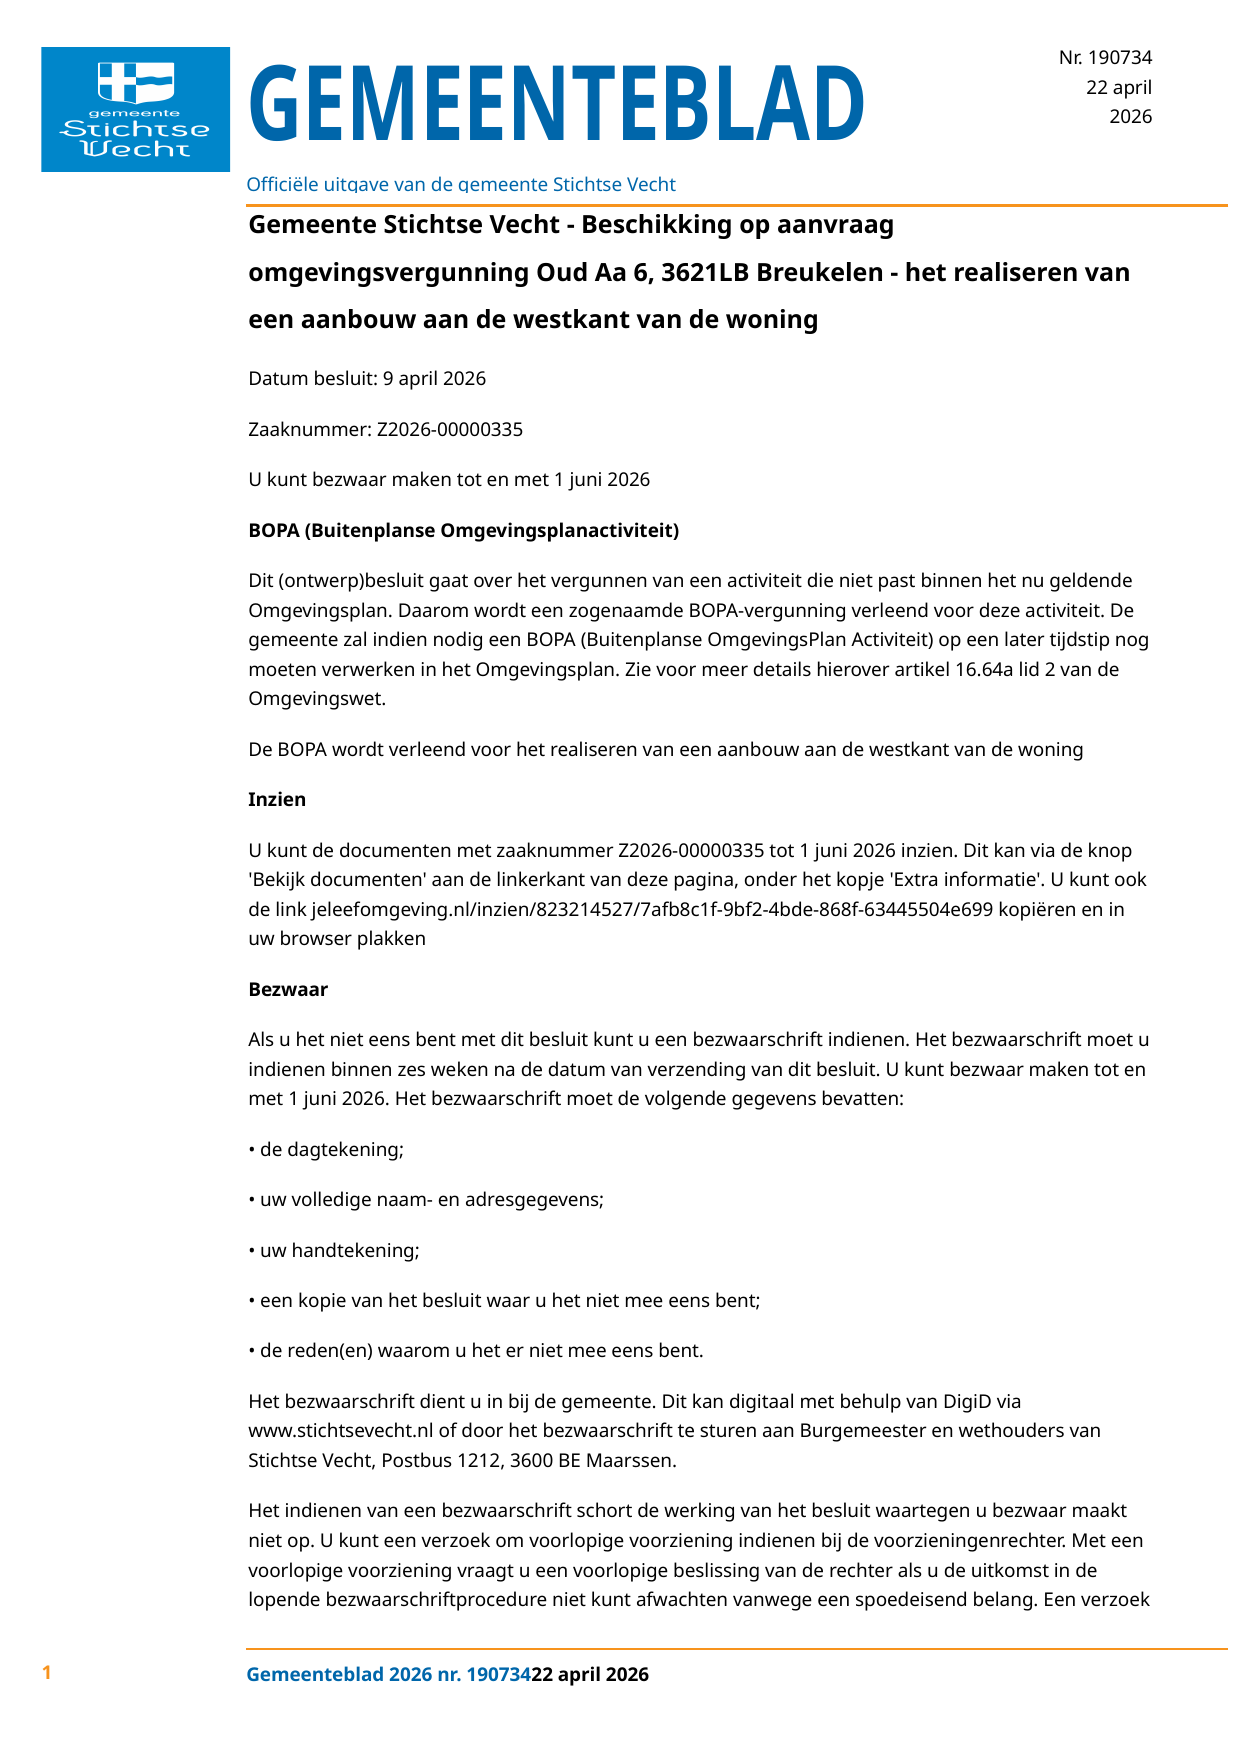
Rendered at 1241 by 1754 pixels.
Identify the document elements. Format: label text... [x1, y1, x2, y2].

text Zaaknummer: Z2026-00000335 [248, 416, 1152, 442]
text Als u het niet eens bent met dit besluit kunt u een bezwaarschrift indienen. Het bezwaarschrift moet u indienen binnen zes weken na de datum van verzending van dit besluit. U kunt bezwaar maken tot en met 1 juni 2026. Het bezwaarschrift moet de volgende gegevens bevatten: [248, 1026, 1152, 1111]
text • de reden(en) waarom u het er niet mee eens bent. [248, 1338, 1152, 1363]
text Inzien [248, 786, 1152, 812]
text Het indienen van een bezwaarschrift schort de werking van het besluit waartegen u bezwaar maakt niet op. U kunt een verzoek om voorlopige voorziening indienen bij de voorzieningenrechter. Met een voorlopige voorziening vraagt u een voorlopige beslissing van de rechter als u de uitkomst in de lopende bezwaarschriftprocedure niet kunt afwachten vanwege een spoedeisend belang. Een verzoek [248, 1498, 1152, 1612]
text BOPA (Buitenplanse Omgevingsplanactiviteit) [248, 517, 1152, 542]
text U kunt de documenten met zaaknummer Z2026-00000335 tot 1 juni 2026 inzien. Dit kan via de knop 'Bekijk documenten' aan de linkerkant van deze pagina, onder het kopje 'Extra informatie'. U kunt ook de link jeleefomgeving.nl/inzien/823214527/7afb8c1f-9bf2-4bde-868f-63445504e699 kopiëren en in uw browser plakken [248, 837, 1152, 951]
picture [137, 63, 174, 103]
text • een kopie van het besluit waar u het niet mee eens bent; [248, 1287, 1152, 1313]
text Het bezwaarschrift dient u in bij de gemeente. Dit kan digitaal met behulp van DigiD via www.stichtsevecht.nl of door het bezwaarschrift te sturen aan Burgemeester en wethouders van Stichtse Vecht, Postbus 1212, 3600 BE Maarssen. [248, 1388, 1152, 1473]
text Datum besluit: 9 april 2026 [248, 366, 1152, 391]
text Gemeente Stichtse Vecht - Beschikking op aanvraag omgevingsvergunning Oud Aa 6, 3621LB Breukelen - het realiseren van een aanbouw aan de westkant van de woning [248, 207, 1152, 336]
picture [99, 63, 135, 101]
text Dit (ontwerp)besluit gaat over het vergunnen van een activiteit die niet past binnen het nu geldende Omgevingsplan. Daarom wordt een zogenaamde BOPA-vergunning verleend voor deze activiteit. De gemeente zal indien nodig een BOPA (Buitenplanse OmgevingsPlan Activiteit) op een later tijdstip nog moeten verwerken in het Omgevingsplan. Zie voor meer details hierover artikel 16.64a lid 2 van de Omgevingswet. [248, 567, 1152, 711]
text • uw volledige naam- en adresgegevens; [248, 1186, 1152, 1212]
text U kunt bezwaar maken tot en met 1 juni 2026 [248, 466, 1152, 492]
text • de dagtekening; [248, 1136, 1152, 1162]
text • uw handtekening; [248, 1237, 1152, 1262]
text De BOPA wordt verleend voor het realiseren van een aanbouw aan de westkant van de woning [248, 736, 1152, 762]
text Bezwaar [248, 976, 1152, 1002]
